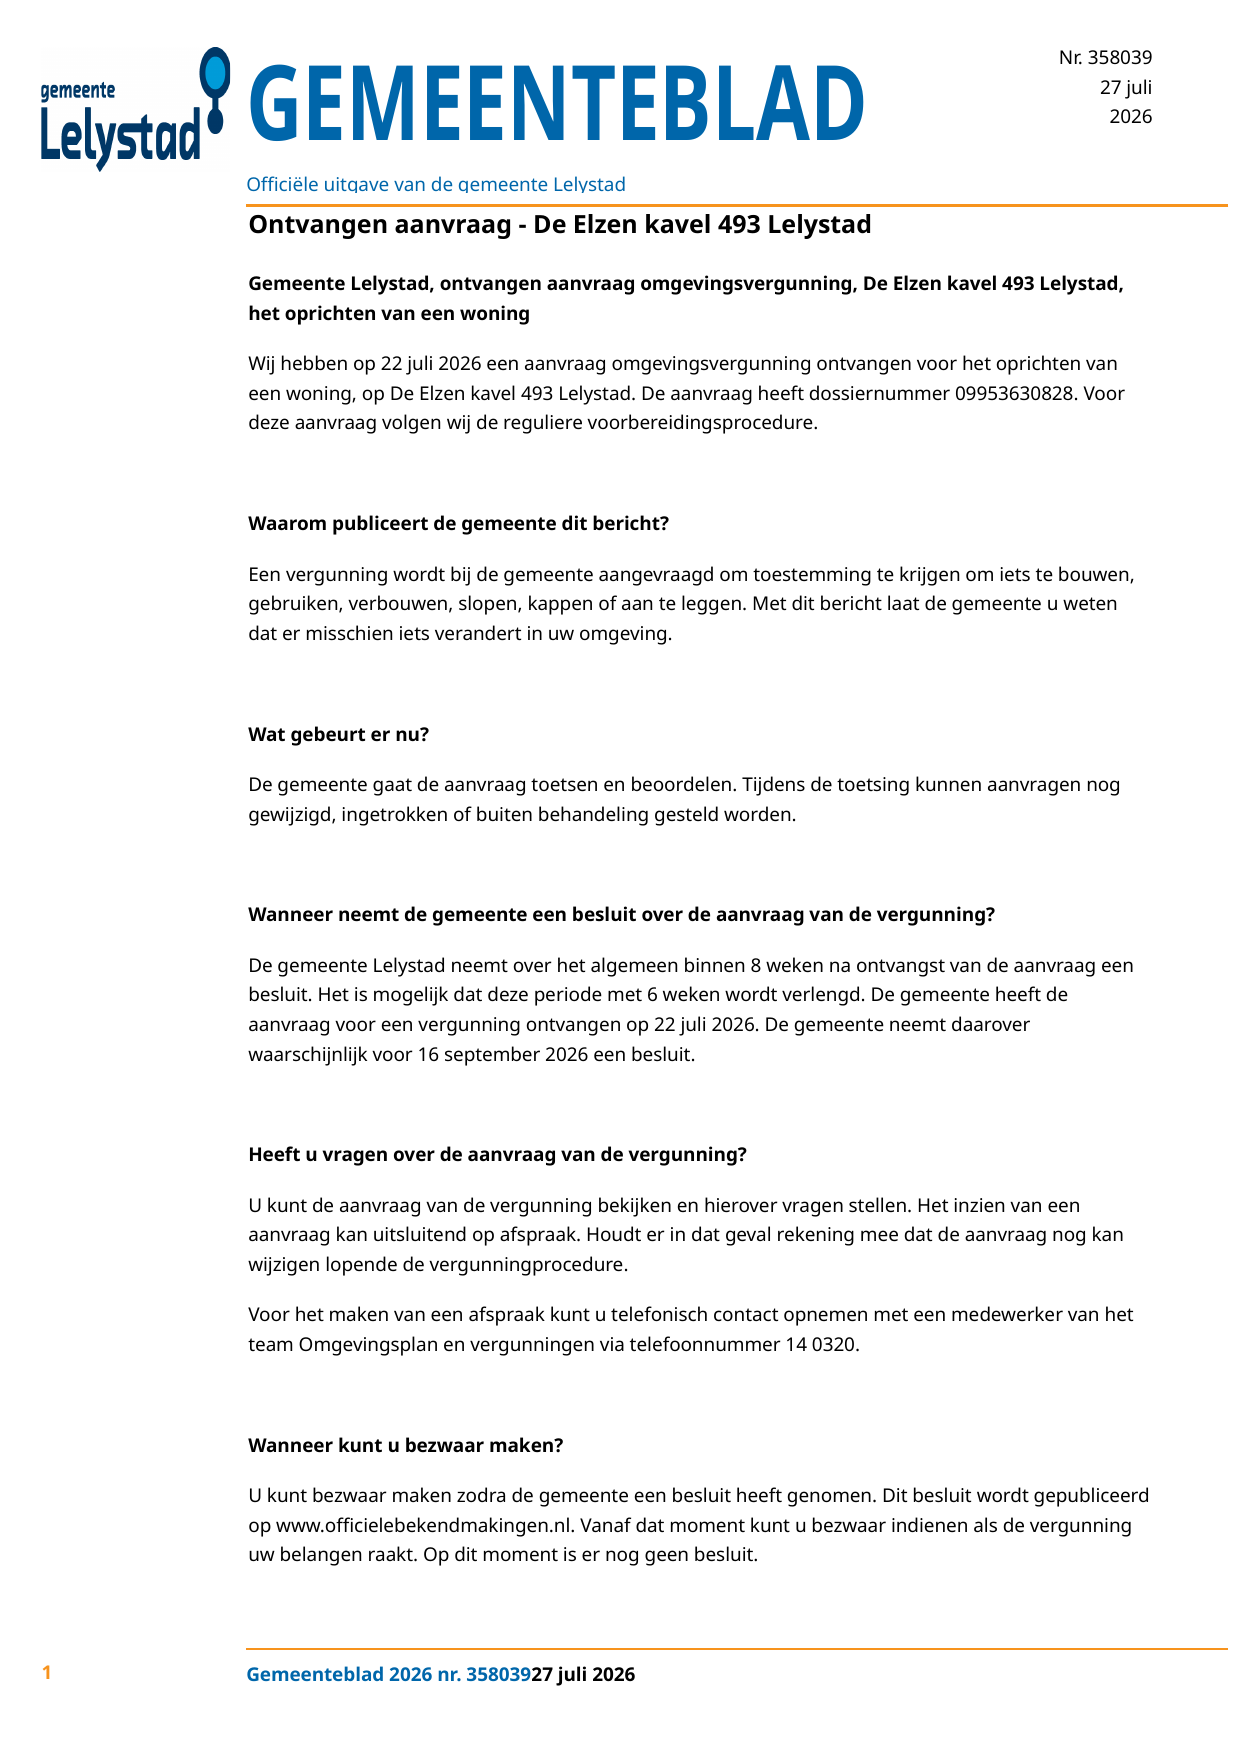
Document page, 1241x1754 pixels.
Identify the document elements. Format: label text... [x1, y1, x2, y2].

text Voor het maken van een afspraak kunt u telefonisch contact opnemen met een medewerker van het team Omgevingsplan en vergunningen via telefoonnummer 14 0320. [248, 1302, 1152, 1357]
text U kunt de aanvraag van de vergunning bekijken en hierover vragen stellen. Het inzien van een aanvraag kan uitsluitend op afspraak. Houdt er in dat geval rekening mee dat de aanvraag nog kan wijzigen lopende de vergunningprocedure. [248, 1192, 1152, 1277]
picture [41, 47, 231, 172]
text De gemeente gaat de aanvraag toetsen en beoordelen. Tijdens de toetsing kunnen aanvragen nog gewijzigd, ingetrokken of buiten behandeling gesteld worden. [248, 771, 1152, 826]
text Waarom publiceert de gemeente dit bericht? [248, 510, 1152, 536]
text De gemeente Lelystad neemt over het algemeen binnen 8 weken na ontvangst van de aanvraag een besluit. Het is mogelijk dat deze periode met 6 weken wordt verlengd. De gemeente heeft de aanvraag voor een vergunning ontvangen op 22 juli 2026. De gemeente neemt daarover waarschijnlijk voor 16 september 2026 een besluit. [248, 952, 1152, 1066]
text Ontvangen aanvraag - De Elzen kavel 493 Lelystad [248, 207, 1152, 241]
text Een vergunning wordt bij de gemeente aangevraagd om toestemming te krijgen om iets te bouwen, gebruiken, verbouwen, slopen, kappen of aan te leggen. Met dit bericht laat de gemeente u weten dat er misschien iets verandert in uw omgeving. [248, 561, 1152, 646]
text Wanneer neemt de gemeente een besluit over de aanvraag van de vergunning? [248, 902, 1152, 927]
text Wat gebeurt er nu? [248, 721, 1152, 746]
text Wanneer kunt u bezwaar maken? [248, 1432, 1152, 1458]
text Wij hebben op 22 juli 2026 een aanvraag omgevingsvergunning ontvangen voor het oprichten van een woning, op De Elzen kavel 493 Lelystad. De aanvraag heeft dossiernummer 09953630828. Voor deze aanvraag volgen wij de reguliere voorbereidingsprocedure. [248, 350, 1152, 435]
text Gemeente Lelystad, ontvangen aanvraag omgevingsvergunning, De Elzen kavel 493 Lelystad, het oprichten van een woning [248, 270, 1152, 326]
text Heeft u vragen over de aanvraag van de vergunning? [248, 1142, 1152, 1167]
text U kunt bezwaar maken zodra de gemeente een besluit heeft genomen. Dit besluit wordt gepubliceerd op www.officielebekendmakingen.nl. Vanaf dat moment kunt u bezwaar indienen als de vergunning uw belangen raakt. Op dit moment is er nog geen besluit. [248, 1482, 1152, 1567]
